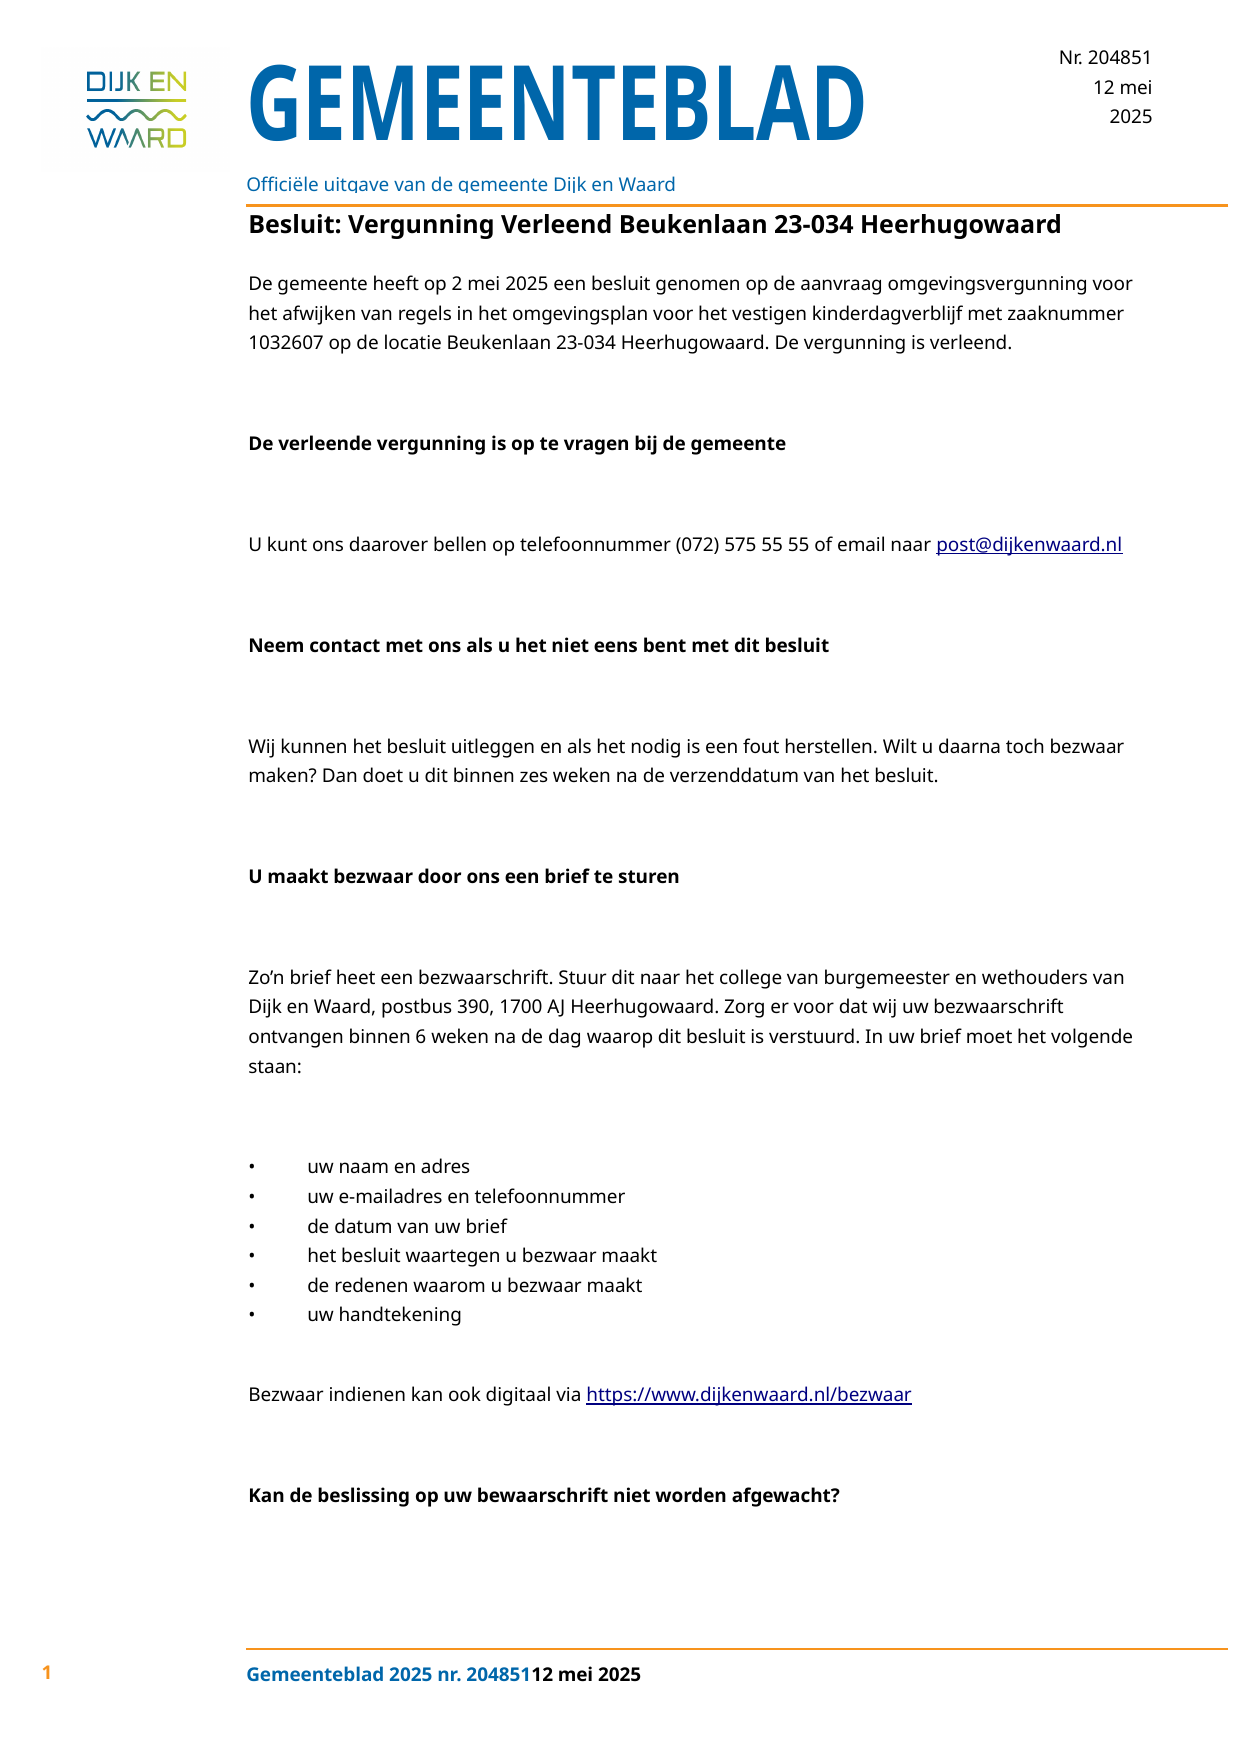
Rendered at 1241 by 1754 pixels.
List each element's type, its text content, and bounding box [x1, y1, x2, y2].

text Kan de beslissing op uw bewaarschrift niet worden afgewacht? [248, 1482, 1152, 1508]
text U kunt ons daarover bellen op telefoonnummer (072) 575 55 55 of email naar post@dijkenwaard.nl [248, 531, 1152, 557]
list uw e-mailadres en telefoonnummer [248, 1183, 1152, 1209]
list de redenen waarom u bezwaar maakt [248, 1272, 1152, 1298]
text De verleende vergunning is op te vragen bij de gemeente [248, 430, 1152, 456]
text Wij kunnen het besluit uitleggen en als het nodig is een fout herstellen. Wilt u daarna toch bezwaar maken? Dan doet u dit binnen zes weken na de verzenddatum van het besluit. [248, 733, 1152, 788]
text Besluit: Vergunning Verleend Beukenlaan 23-034 Heerhugowaard [248, 207, 1152, 241]
list het besluit waartegen u bezwaar maakt [248, 1242, 1152, 1268]
list uw naam en adres [248, 1154, 1152, 1179]
text Bezwaar indienen kan ook digitaal via https://www.dijkenwaard.nl/bezwaar [248, 1382, 1152, 1407]
list de datum van uw brief [248, 1213, 1152, 1238]
text U maakt bezwaar door ons een brief te sturen [248, 863, 1152, 889]
text De gemeente heeft op 2 mei 2025 een besluit genomen op de aanvraag omgevingsvergunning voor het afwijken van regels in het omgevingsplan voor het vestigen kinderdagverblijf met zaaknummer 1032607 op de locatie Beukenlaan 23-034 Heerhugowaard. De vergunning is verleend. [248, 270, 1152, 355]
text Zo’n brief heet een bezwaarschrift. Stuur dit naar het college van burgemeester en wethouders van Dijk en Waard, postbus 390, 1700 AJ Heerhugowaard. Zorg er voor dat wij uw bezwaarschrift ontvangen binnen 6 weken na de dag waarop dit besluit is verstuurd. In uw brief moet het volgende staan: [248, 964, 1152, 1078]
text Neem contact met ons als u het niet eens bent met dit besluit [248, 632, 1152, 658]
picture [41, 47, 231, 172]
list uw handtekening [248, 1302, 1152, 1327]
